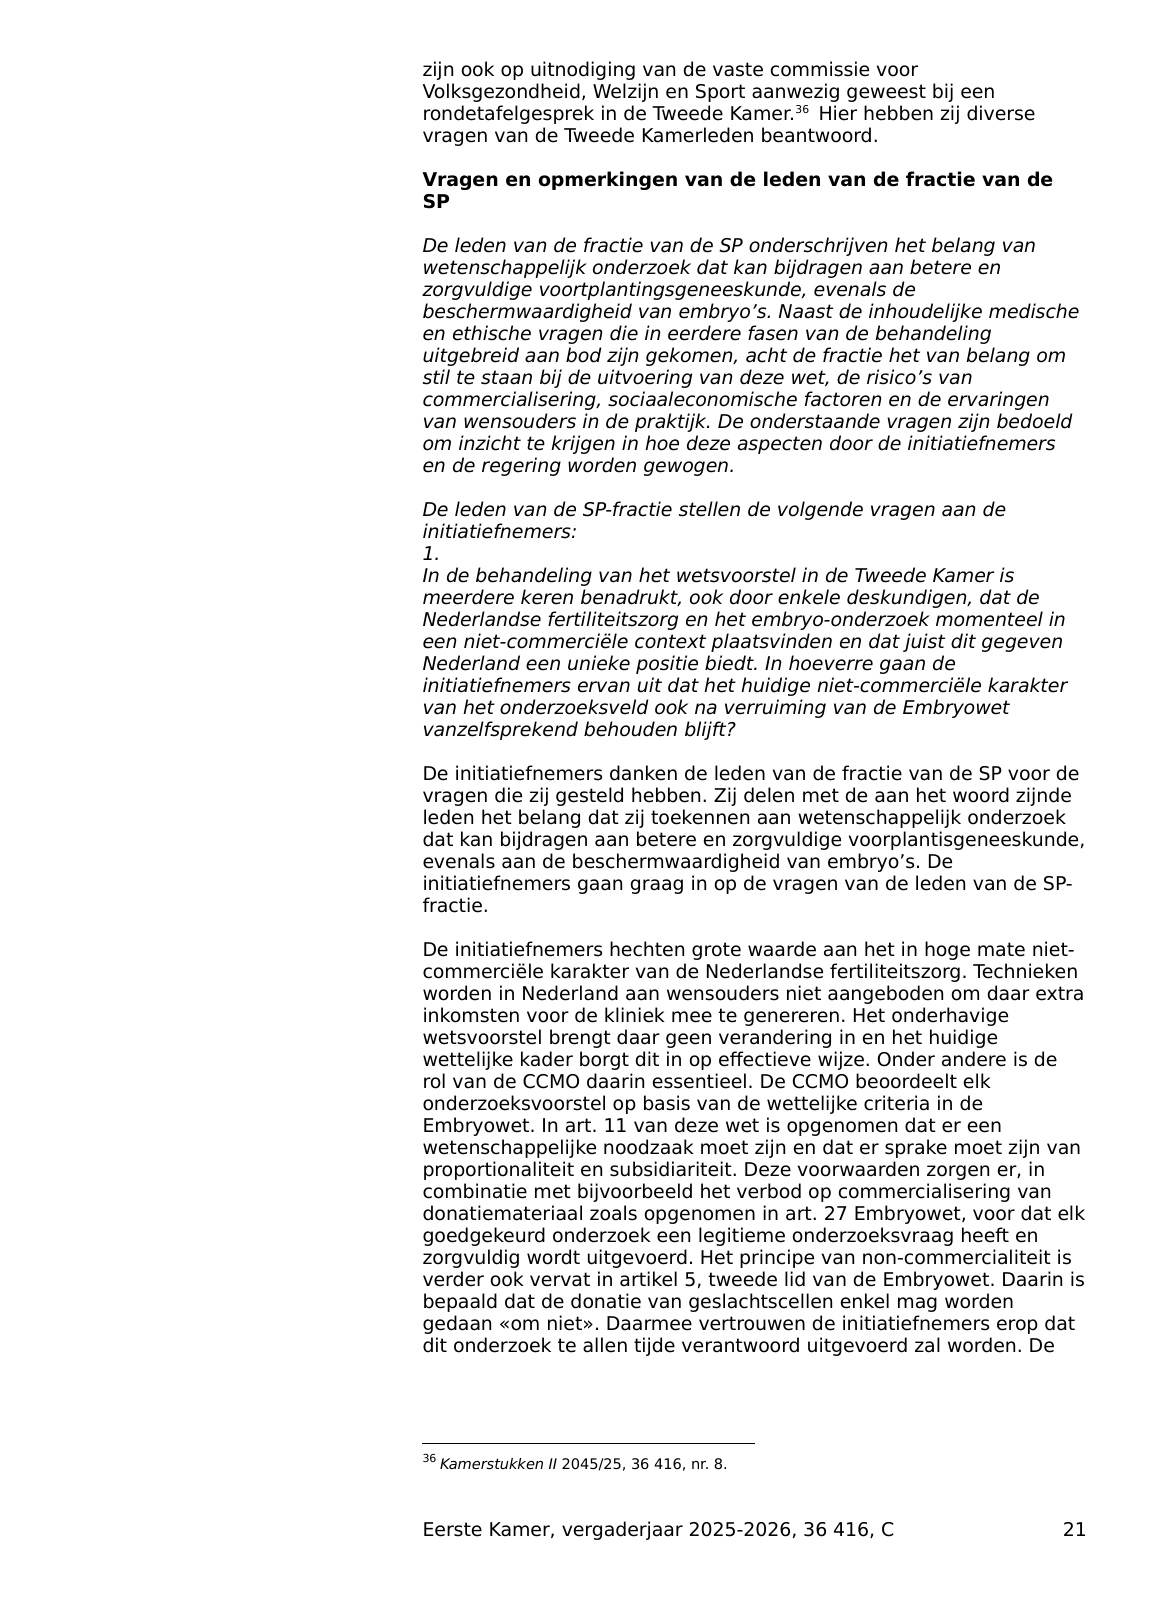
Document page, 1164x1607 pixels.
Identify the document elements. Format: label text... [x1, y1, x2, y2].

text De initiatiefnemers danken de leden van de fractie van de SP voor de vragen die zij gesteld hebben. Zij delen met de aan het woord zijnde leden het belang dat zij toekennen aan wetenschappelijk onderzoek dat kan bijdragen aan betere en zorgvuldige voorplantisgeneeskunde, evenals aan de beschermwaardigheid van embryo’s. De initiatiefnemers gaan graag in op de vragen van de leden van de SP-fractie. [422, 763, 1087, 917]
text De initiatiefnemers hechten grote waarde aan het in hoge mate niet-commerciële karakter van de Nederlandse fertiliteitszorg. Technieken worden in Nederland aan wensouders niet aangeboden om daar extra inkomsten voor de kliniek mee te genereren. Het onderhavige wetsvoorstel brengt daar geen verandering in en het huidige wettelijke kader borgt dit in op effectieve wijze. Onder andere is de rol van de CCMO daarin essentieel. De CCMO beoordeelt elk onderzoeksvoorstel op basis van de wettelijke criteria in de Embryowet. In art. 11 van deze wet is opgenomen dat er een wetenschappelijke noodzaak moet zijn en dat er sprake moet zijn van proportionaliteit en subsidiariteit. Deze voorwaarden zorgen er, in combinatie met bijvoorbeeld het verbod op commercialisering van donatiemateriaal zoals opgenomen in art. 27 Embryowet, voor dat elk goedgekeurd onderzoek een legitieme onderzoeksvraag heeft en zorgvuldig wordt uitgevoerd. Het principe van non-commercialiteit is verder ook vervat in artikel 5, tweede lid van de Embryowet. Daarin is bepaald dat de donatie van geslachtscellen enkel mag worden gedaan «om niet». Daarmee vertrouwen de initiatiefnemers erop dat dit onderzoek te allen tijde verantwoord uitgevoerd zal worden. De [422, 939, 1087, 1357]
subtitle Vragen en opmerkingen van de leden van de fractie van de SP [422, 169, 1087, 213]
text De leden van de fractie van de SP onderschrijven het belang van wetenschappelijk onderzoek dat kan bijdragen aan betere en zorgvuldige voortplantingsgeneeskunde, evenals de beschermwaardigheid van embryo’s. Naast de inhoudelijke medische en ethische vragen die in eerdere fasen van de behandeling uitgebreid aan bod zijn gekomen, acht de fractie het van belang om stil te staan bij de uitvoering van deze wet, de risico’s van commercialisering, sociaaleconomische factoren en de ervaringen van wensouders in de praktijk. De onderstaande vragen zijn bedoeld om inzicht te krijgen in hoe deze aspecten door de initiatiefnemers en de regering worden gewogen. [422, 235, 1087, 477]
text zijn ook op uitnodiging van de vaste commissie voor Volksgezondheid, Welzijn en Sport aanwezig geweest bij een rondetafelgesprek in de Tweede Kamer. Hier hebben zij diverse vragen van de Tweede Kamerleden beantwoord. [422, 59, 1087, 147]
text 1. [422, 543, 1087, 565]
text De leden van de SP-fractie stellen de volgende vragen aan de initiatiefnemers: [422, 499, 1087, 543]
text In de behandeling van het wetsvoorstel in de Tweede Kamer is meerdere keren benadrukt, ook door enkele deskundigen, dat de Nederlandse fertiliteitszorg en het embryo-onderzoek momenteel in een niet-commerciële context plaatsvinden en dat juist dit gegeven Nederland een unieke positie biedt. In hoeverre gaan de initiatiefnemers ervan uit dat het huidige niet-commerciële karakter van het onderzoeksveld ook na verruiming van de Embryowet vanzelfsprekend behouden blijft? [422, 565, 1087, 741]
text Kamerstukken II 2045/25, 36 416, nr. 8. [422, 1452, 1087, 1474]
